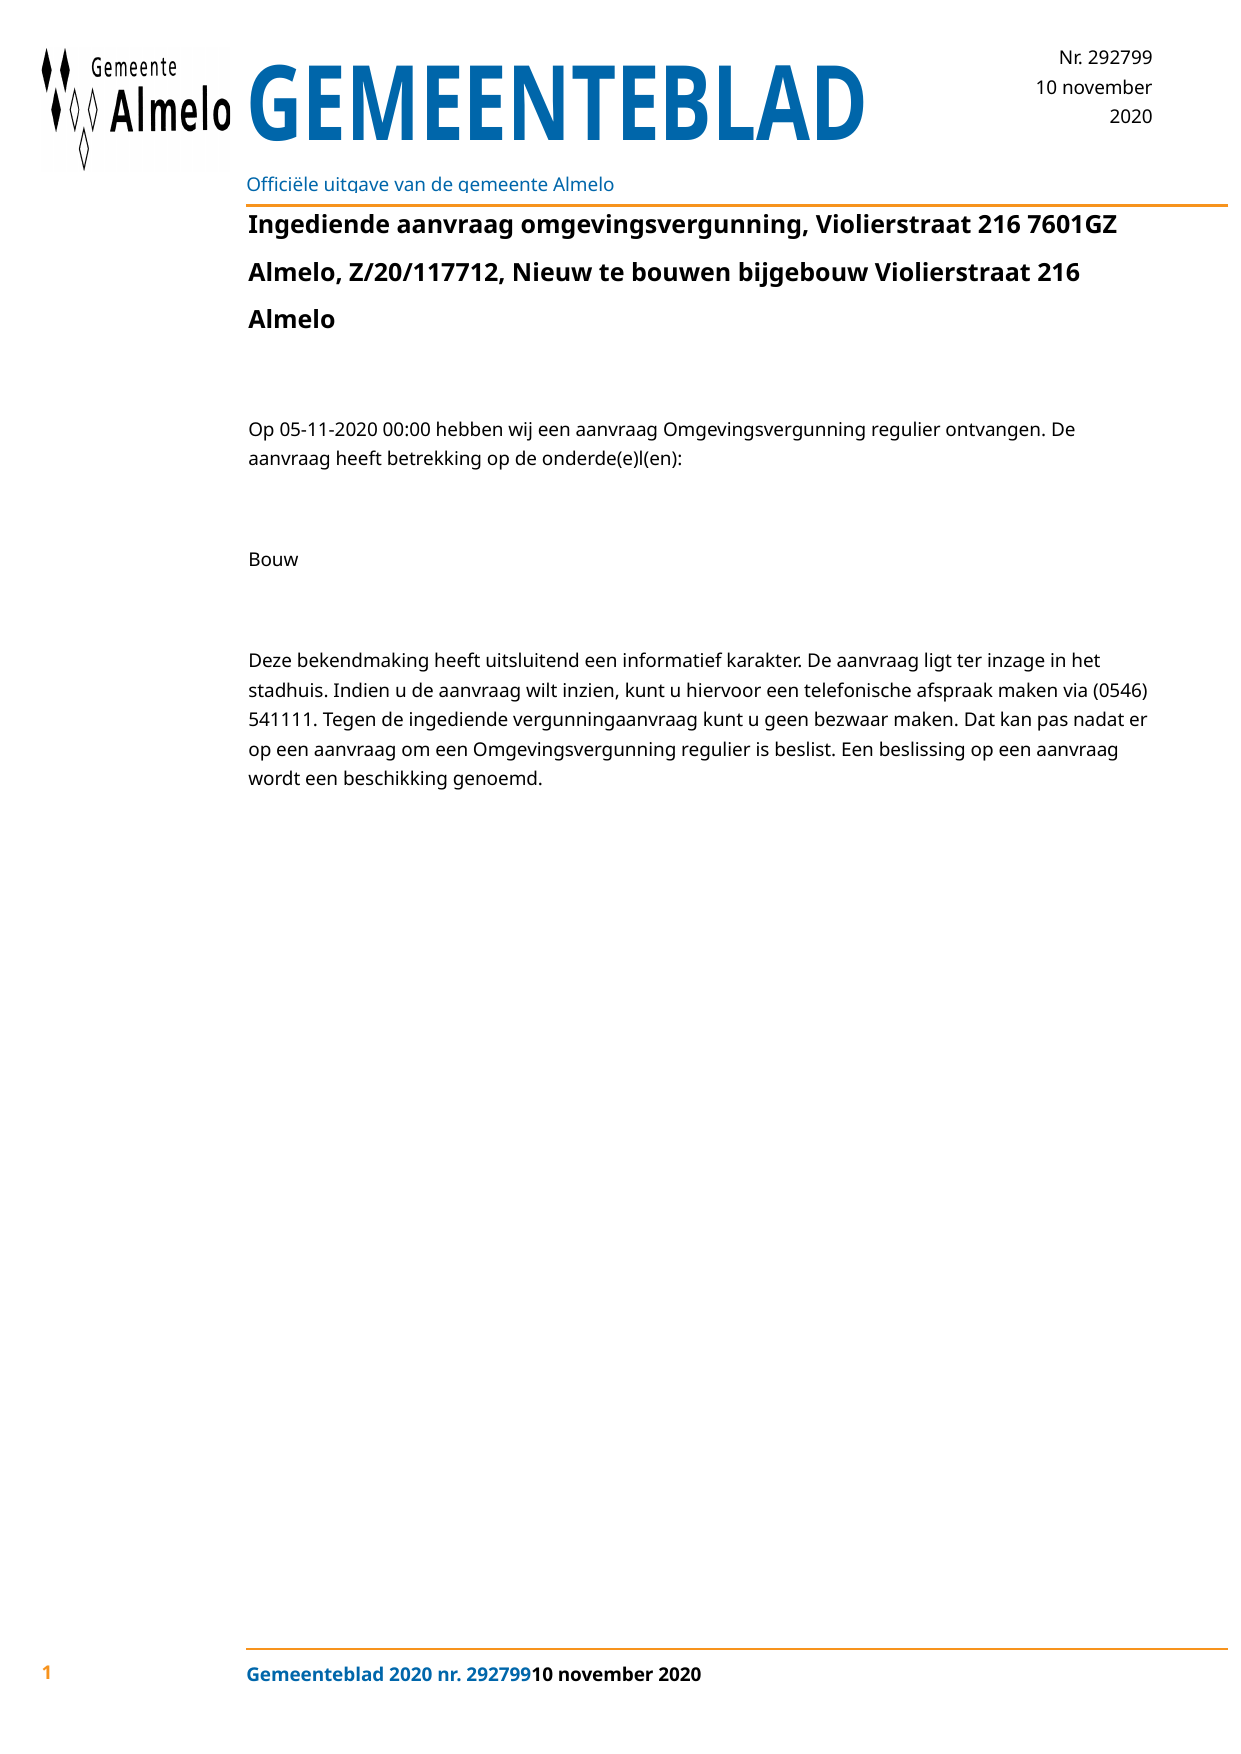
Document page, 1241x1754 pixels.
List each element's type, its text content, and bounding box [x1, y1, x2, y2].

text Bouw [248, 546, 1152, 572]
text Op 05-11-2020 00:00 hebben wij een aanvraag Omgevingsvergunning regulier ontvangen. De aanvraag heeft betrekking op de onderde(e)l(en): [248, 416, 1152, 471]
text Ingediende aanvraag omgevingsvergunning, Violierstraat 216 7601GZ Almelo, Z/20/117712, Nieuw te bouwen bijgebouw Violierstraat 216 Almelo [248, 207, 1152, 336]
picture [41, 47, 231, 172]
text Deze bekendmaking heeft uitsluitend een informatief karakter. De aanvraag ligt ter inzage in het stadhuis. Indien u de aanvraag wilt inzien, kunt u hiervoor een telefonische afspraak maken via (0546) 541111. Tegen de ingediende vergunningaanvraag kunt u geen bezwaar maken. Dat kan pas nadat er op een aanvraag om een Omgevingsvergunning regulier is beslist. Een beslissing op een aanvraag wordt een beschikking genoemd. [248, 647, 1152, 791]
